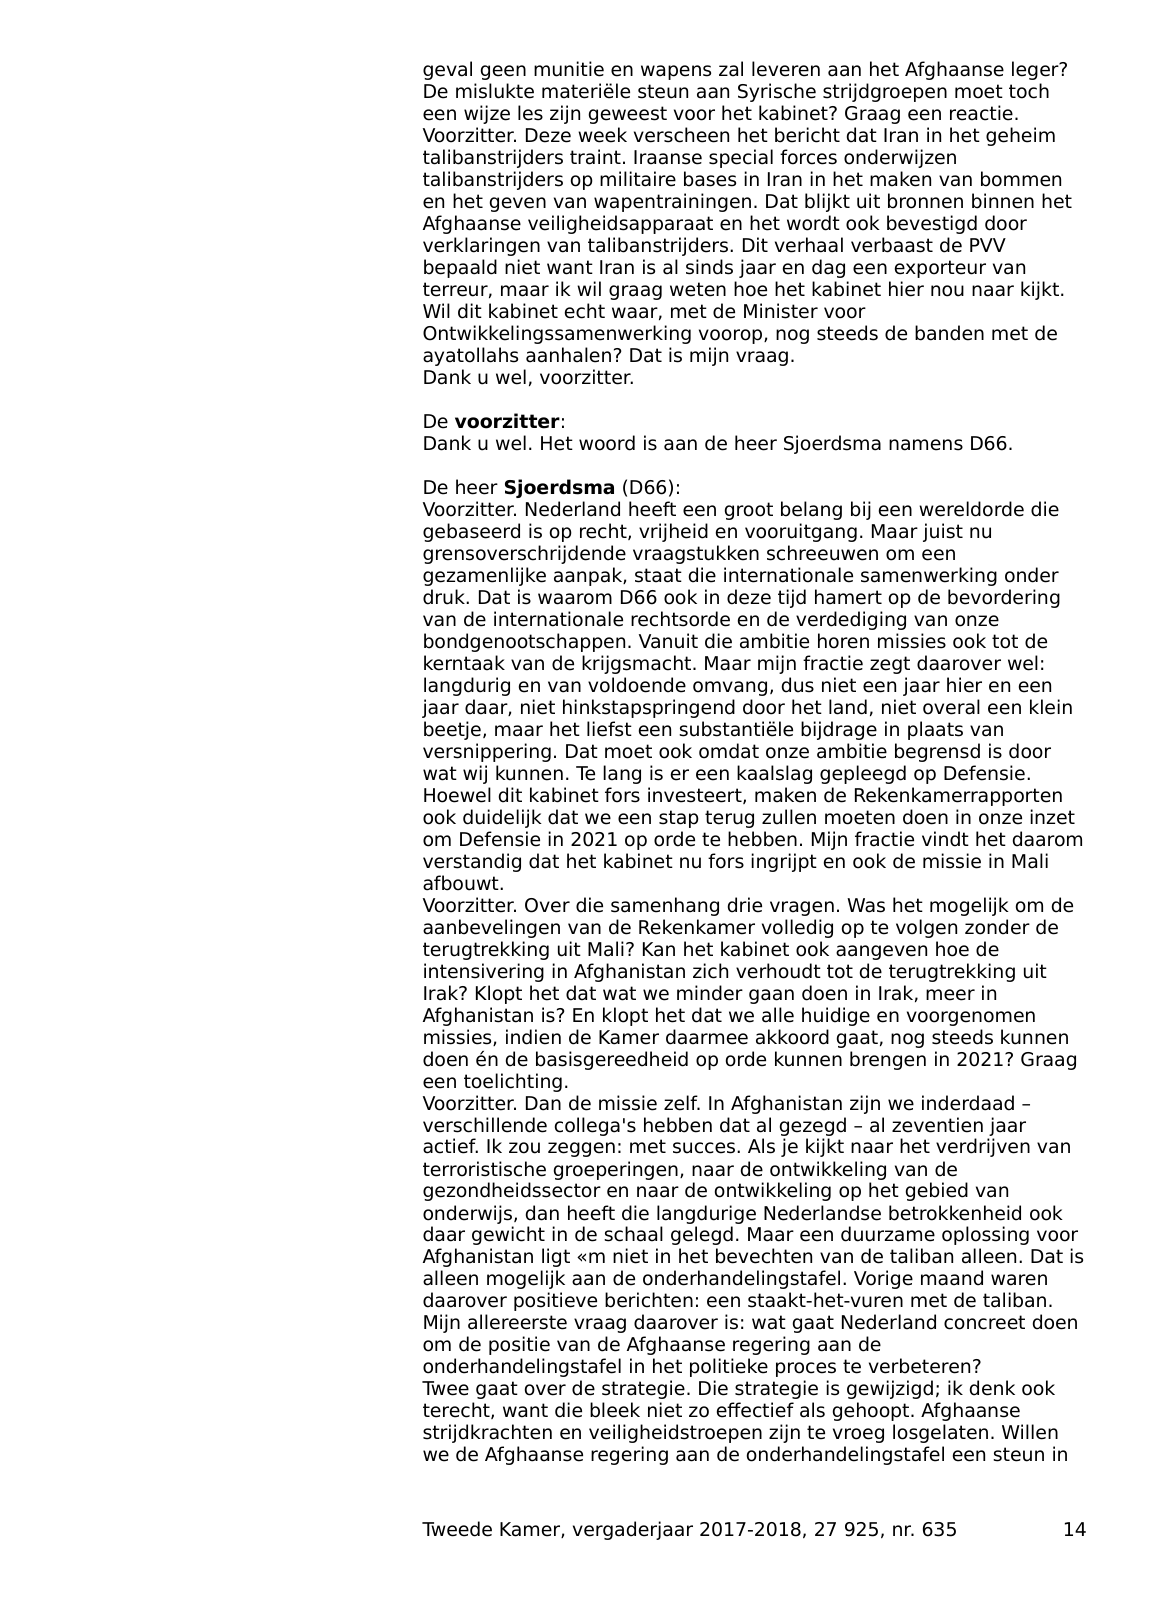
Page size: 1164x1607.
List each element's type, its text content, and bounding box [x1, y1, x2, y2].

text geval geen munitie en wapens zal leveren aan het Afghaanse leger? De mislukte materiële steun aan Syrische strijdgroepen moet toch een wijze les zijn geweest voor het kabinet? Graag een reactie. [422, 59, 1087, 125]
text Twee gaat over de strategie. Die strategie is gewijzigd; ik denk ook terecht, want die bleek niet zo effectief als gehoopt. Afghaanse strijdkrachten en veiligheidstroepen zijn te vroeg losgelaten. Willen we de Afghaanse regering aan de onderhandelingstafel een steun in [422, 1378, 1087, 1466]
text Voorzitter. Dan de missie zelf. In Afghanistan zijn we inderdaad – verschillende collega's hebben dat al gezegd – al zeventien jaar actief. Ik zou zeggen: met succes. Als je kijkt naar het verdrijven van terroristische groeperingen, naar de ontwikkeling van de gezondheidssector en naar de ontwikkeling op het gebied van onderwijs, dan heeft die langdurige Nederlandse betrokkenheid ook daar gewicht in de schaal gelegd. Maar een duurzame oplossing voor Afghanistan ligt «m niet in het bevechten van de taliban alleen. Dat is alleen mogelijk aan de onderhandelingstafel. Vorige maand waren daarover positieve berichten: een staakt-het-vuren met de taliban. Mijn allereerste vraag daarover is: wat gaat Nederland concreet doen om de positie van de Afghaanse regering aan de onderhandelingstafel in het politieke proces te verbeteren? [422, 1092, 1087, 1378]
text De heer Sjoerdsma (D66): [422, 477, 1087, 499]
text Voorzitter. Nederland heeft een groot belang bij een wereldorde die gebaseerd is op recht, vrijheid en vooruitgang. Maar juist nu grensoverschrijdende vraagstukken schreeuwen om een gezamenlijke aanpak, staat die internationale samenwerking onder druk. Dat is waarom D66 ook in deze tijd hamert op de bevordering van de internationale rechtsorde en de verdediging van onze bondgenootschappen. Vanuit die ambitie horen missies ook tot de kerntaak van de krijgsmacht. Maar mijn fractie zegt daarover wel: langdurig en van voldoende omvang, dus niet een jaar hier en een jaar daar, niet hinkstapspringend door het land, niet overal een klein beetje, maar het liefst een substantiële bijdrage in plaats van versnippering. Dat moet ook omdat onze ambitie begrensd is door wat wij kunnen. Te lang is er een kaalslag gepleegd op Defensie. Hoewel dit kabinet fors investeert, maken de Rekenkamerrapporten ook duidelijk dat we een stap terug zullen moeten doen in onze inzet om Defensie in 2021 op orde te hebben. Mijn fractie vindt het daarom verstandig dat het kabinet nu fors ingrijpt en ook de missie in Mali afbouwt. [422, 499, 1087, 895]
text Dank u wel. Het woord is aan de heer Sjoerdsma namens D66. [422, 433, 1087, 455]
text Voorzitter. Over die samenhang drie vragen. Was het mogelijk om de aanbevelingen van de Rekenkamer volledig op te volgen zonder de terugtrekking uit Mali? Kan het kabinet ook aangeven hoe de intensivering in Afghanistan zich verhoudt tot de terugtrekking uit Irak? Klopt het dat wat we minder gaan doen in Irak, meer in Afghanistan is? En klopt het dat we alle huidige en voorgenomen missies, indien de Kamer daarmee akkoord gaat, nog steeds kunnen doen én de basisgereedheid op orde kunnen brengen in 2021? Graag een toelichting. [422, 895, 1087, 1092]
text Voorzitter. Deze week verscheen het bericht dat Iran in het geheim talibanstrijders traint. Iraanse special forces onderwijzen talibanstrijders op militaire bases in Iran in het maken van bommen en het geven van wapentrainingen. Dat blijkt uit bronnen binnen het Afghaanse veiligheidsapparaat en het wordt ook bevestigd door verklaringen van talibanstrijders. Dit verhaal verbaast de PVV bepaald niet want Iran is al sinds jaar en dag een exporteur van terreur, maar ik wil graag weten hoe het kabinet hier nou naar kijkt. Wil dit kabinet echt waar, met de Minister voor Ontwikkelingssamenwerking voorop, nog steeds de banden met de ayatollahs aanhalen? Dat is mijn vraag. [422, 125, 1087, 367]
text Dank u wel, voorzitter. [422, 367, 1087, 389]
text De voorzitter: [422, 411, 1087, 433]
